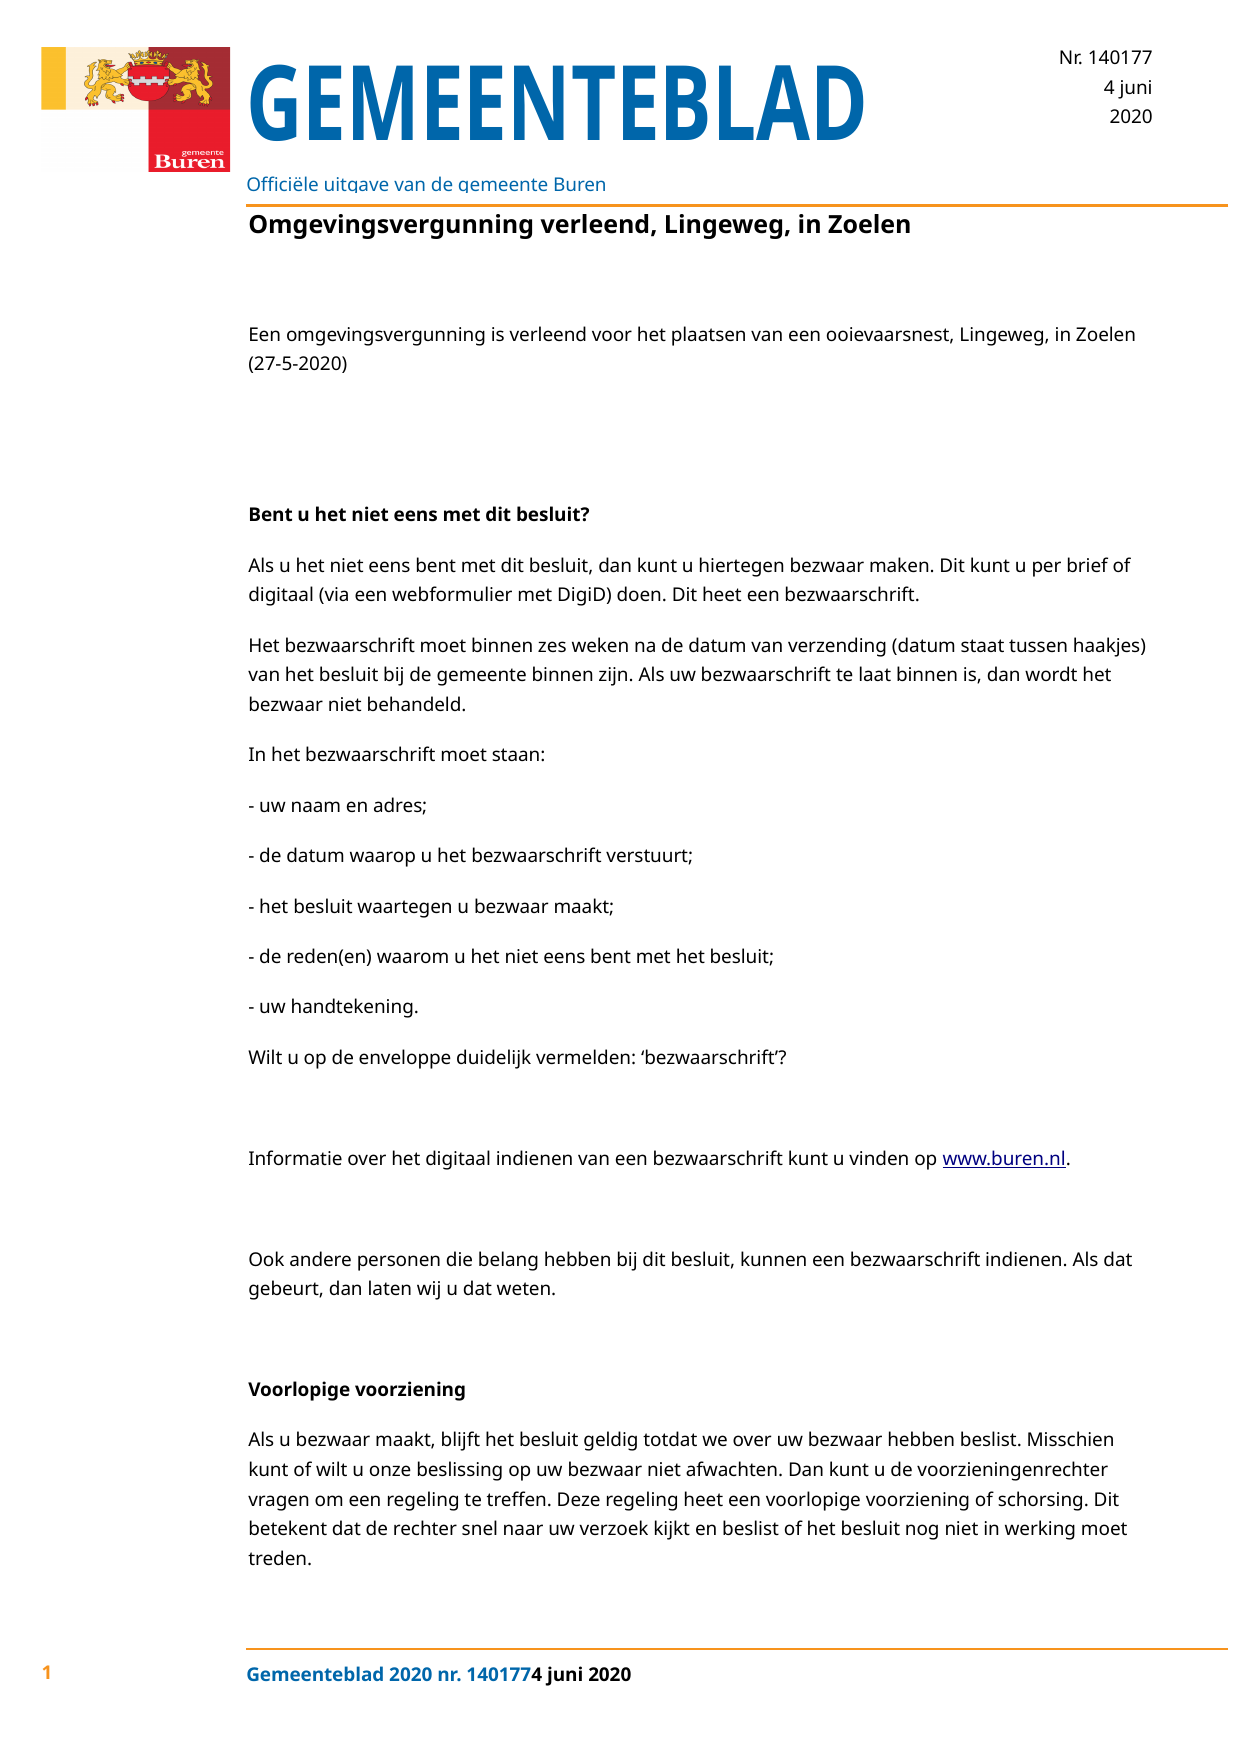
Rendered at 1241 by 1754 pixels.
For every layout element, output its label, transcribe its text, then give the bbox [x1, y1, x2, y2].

text Het bezwaarschrift moet binnen zes weken na de datum van verzending (datum staat tussen haakjes) van het besluit bij de gemeente binnen zijn. Als uw bezwaarschrift te laat binnen is, dan wordt het bezwaar niet behandeld. [248, 632, 1152, 717]
text Als u het niet eens bent met dit besluit, dan kunt u hiertegen bezwaar maken. Dit kunt u per brief of digitaal (via een webformulier met DigiD) doen. Dit heet een bezwaarschrift. [248, 552, 1152, 607]
picture [41, 47, 231, 172]
text Bent u het niet eens met dit besluit? [248, 502, 1152, 527]
text Omgevingsvergunning verleend, Lingeweg, in Zoelen [248, 207, 1152, 241]
text Wilt u op de enveloppe duidelijk vermelden: ‘bezwaarschrift’? [248, 1044, 1152, 1070]
text Informatie over het digitaal indienen van een bezwaarschrift kunt u vinden op www.buren.nl. [248, 1145, 1152, 1171]
text In het bezwaarschrift moet staan: [248, 742, 1152, 767]
text - het besluit waartegen u bezwaar maakt; [248, 893, 1152, 918]
text - uw handtekening. [248, 994, 1152, 1019]
text Voorlopige voorziening [248, 1376, 1152, 1402]
text - de datum waarop u het bezwaarschrift verstuurt; [248, 842, 1152, 868]
text Als u bezwaar maakt, blijft het besluit geldig totdat we over uw bezwaar hebben beslist. Misschien kunt of wilt u onze beslissing op uw bezwaar niet afwachten. Dan kunt u de voorzieningenrechter vragen om een regeling te treffen. Deze regeling heet een voorlopige voorziening of schorsing. Dit betekent dat de rechter snel naar uw verzoek kijkt en beslist of het besluit nog niet in werking moet treden. [248, 1427, 1152, 1571]
text - uw naam en adres; [248, 792, 1152, 818]
text Ook andere personen die belang hebben bij dit besluit, kunnen een bezwaarschrift indienen. Als dat gebeurt, dan laten wij u dat weten. [248, 1246, 1152, 1301]
text Een omgevingsvergunning is verleend voor het plaatsen van een ooievaarsnest, Lingeweg, in Zoelen (27-5-2020) [248, 321, 1152, 376]
text - de reden(en) waarom u het niet eens bent met het besluit; [248, 943, 1152, 969]
